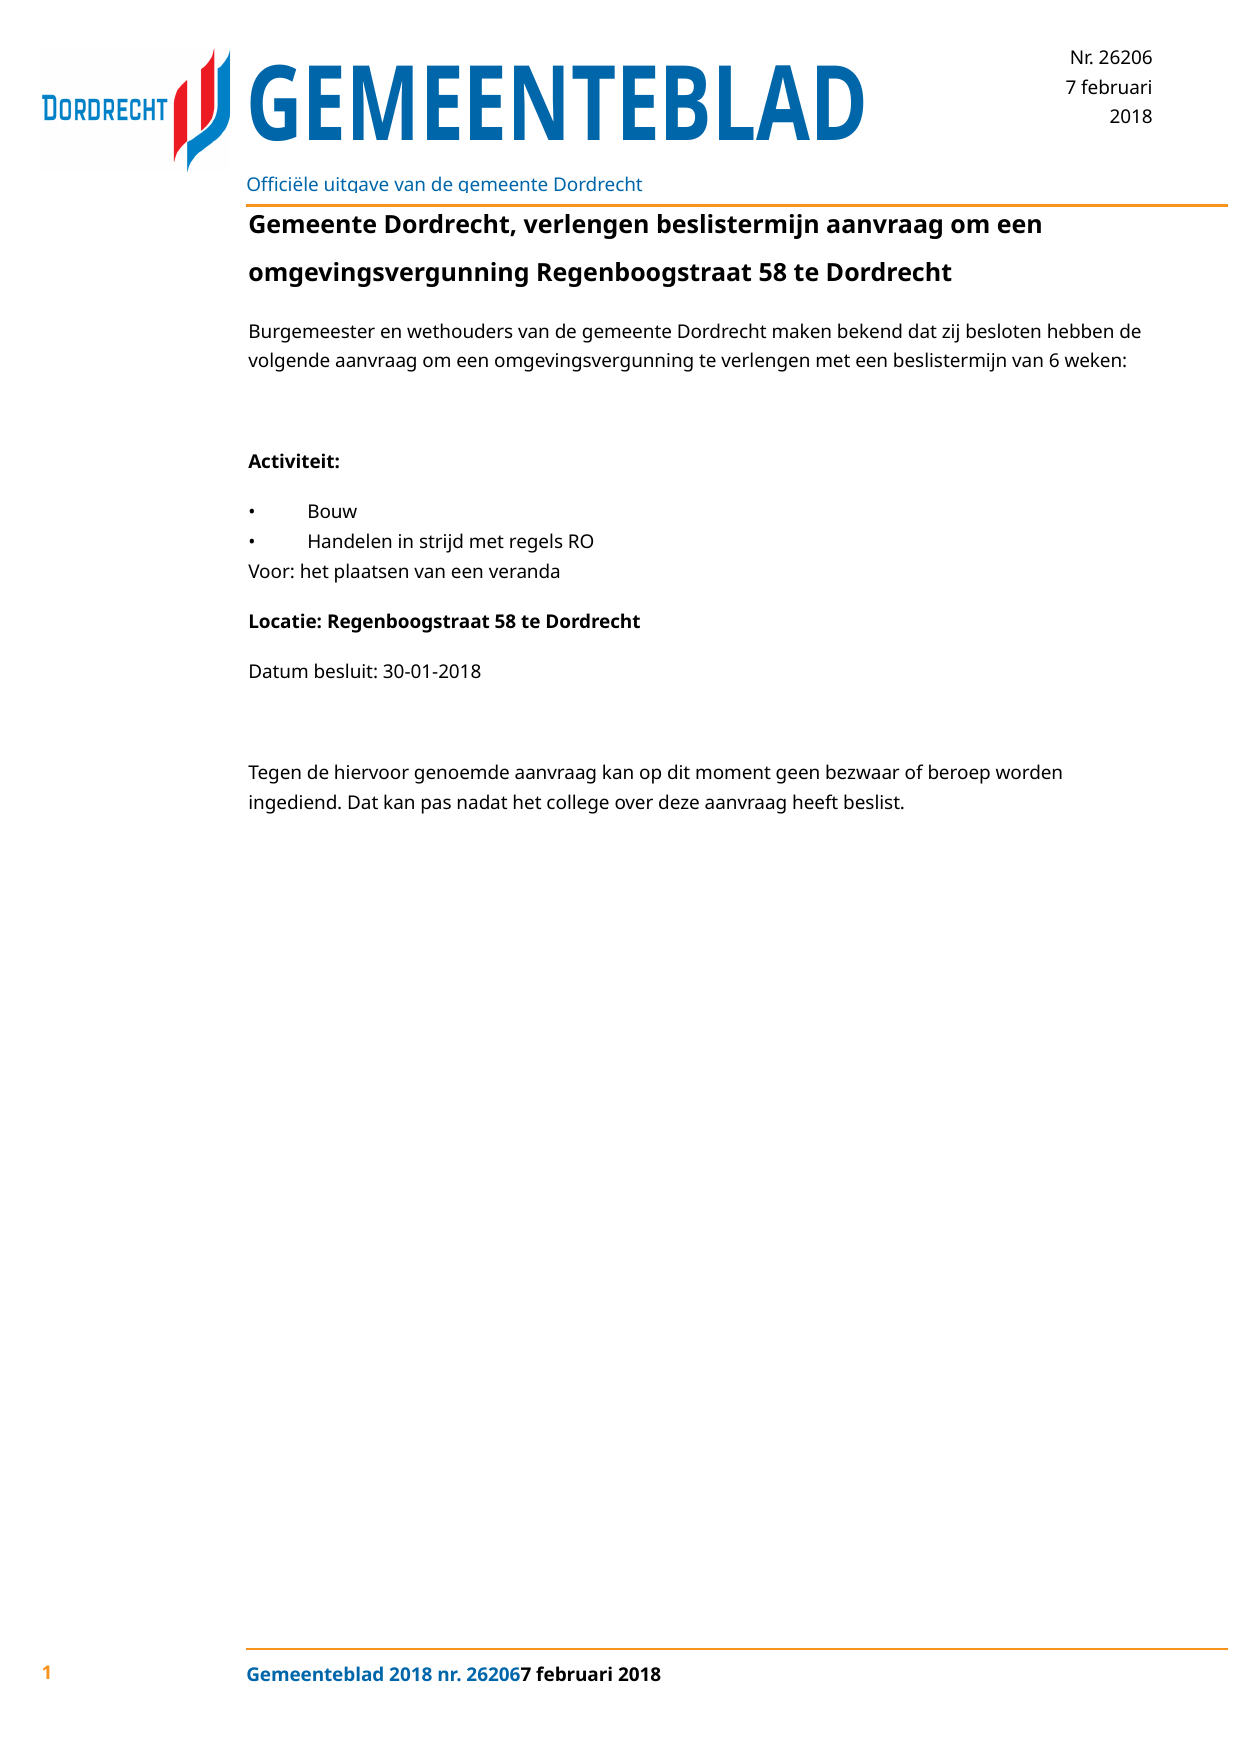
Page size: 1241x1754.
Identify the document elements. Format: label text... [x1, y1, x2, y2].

text Locatie: Regenboogstraat 58 te Dordrecht [248, 608, 1152, 634]
list Bouw [248, 499, 1152, 524]
text Voor: het plaatsen van een veranda [248, 558, 1152, 584]
text Gemeente Dordrecht, verlengen beslistermijn aanvraag om een omgevingsvergunning Regenboogstraat 58 te Dordrecht [248, 207, 1152, 288]
text Datum besluit: 30-01-2018 [248, 659, 1152, 684]
list Handelen in strijd met regels RO [248, 528, 1152, 554]
text Activiteit: [248, 448, 1152, 474]
text Burgemeester en wethouders van de gemeente Dordrecht maken bekend dat zij besloten hebben de volgende aanvraag om een omgevingsvergunning te verlengen met een beslistermijn van 6 weken: [248, 318, 1152, 373]
text Tegen de hiervoor genoemde aanvraag kan op dit moment geen bezwaar of beroep worden ingediend. Dat kan pas nadat het college over deze aanvraag heeft beslist. [248, 759, 1152, 815]
picture [41, 47, 231, 172]
